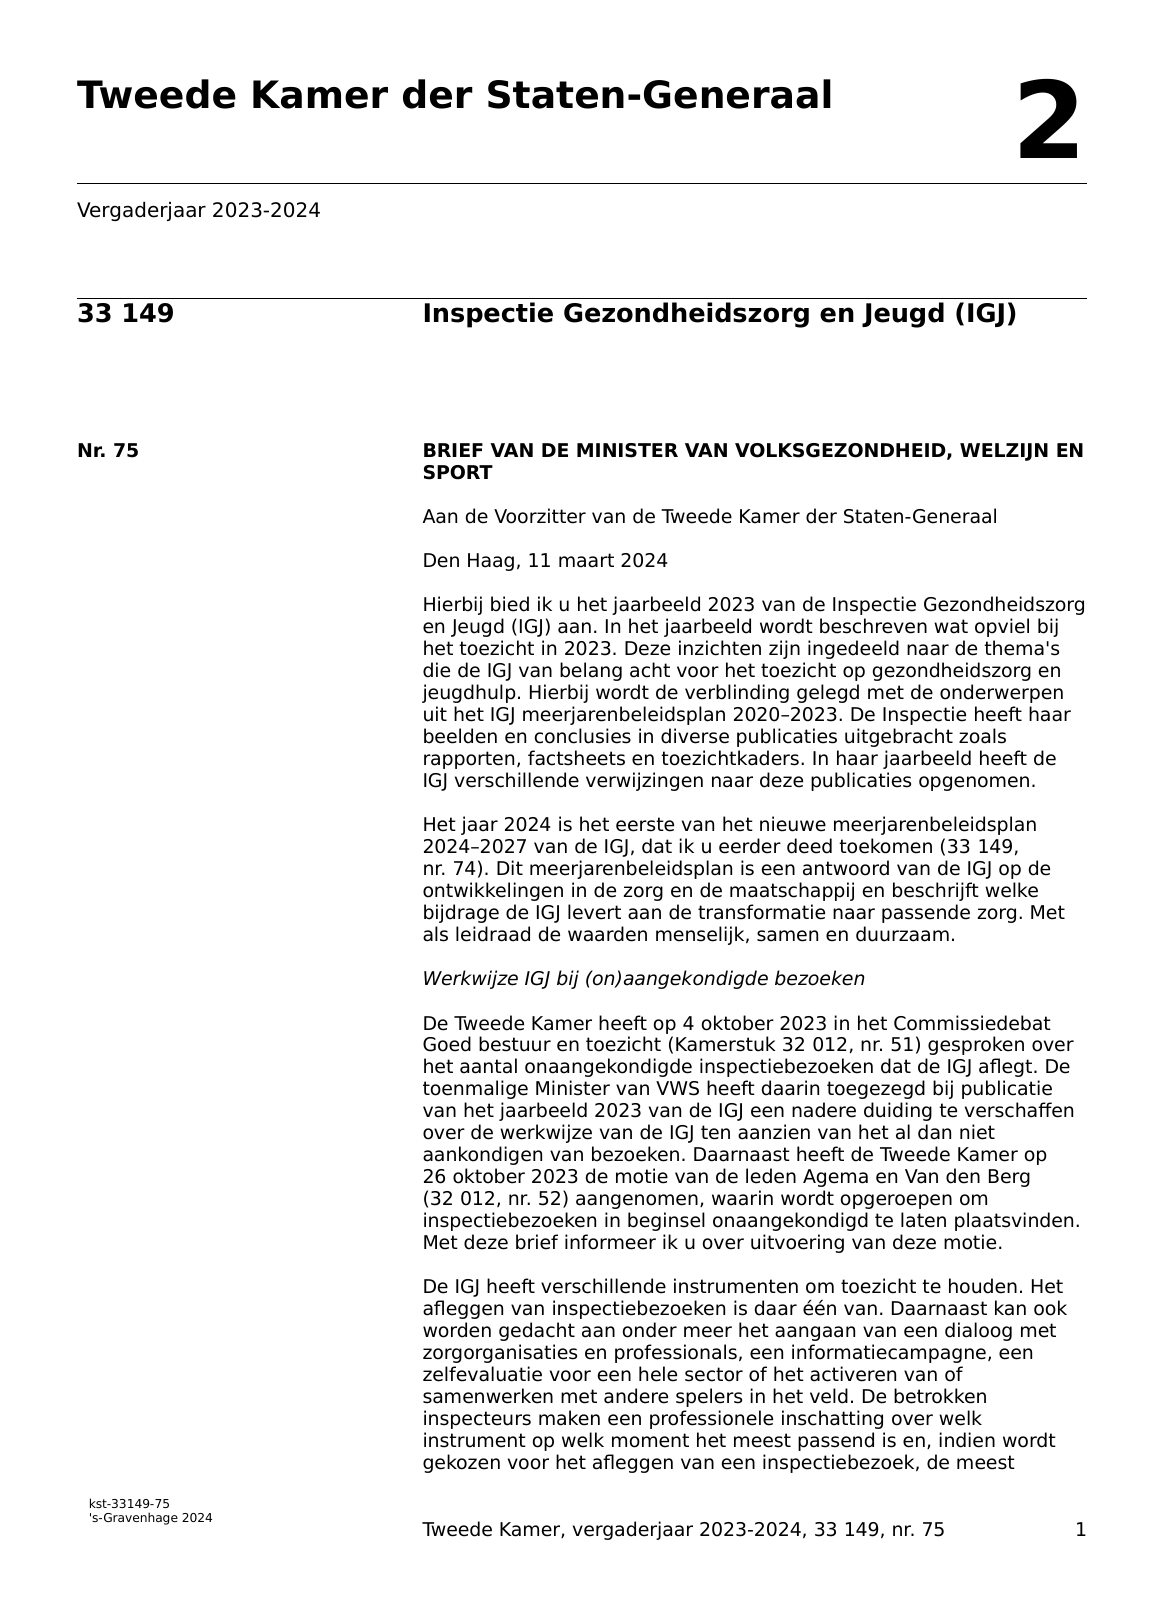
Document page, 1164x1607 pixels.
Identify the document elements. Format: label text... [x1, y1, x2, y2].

subtitle 33 149 Inspectie Gezondheidszorg en Jeugd (IGJ) [77, 299, 1087, 329]
subtitle Nr. 75 BRIEF VAN DE MINISTER VAN VOLKSGEZONDHEID, WELZIJN EN SPORT [77, 440, 1087, 484]
text kst-33149-75 [88, 1497, 323, 1511]
table_header Tweede Kamer der Staten-Generaal [77, 59, 886, 183]
text Den Haag, 11 maart 2024 [422, 550, 1087, 572]
text De IGJ heeft verschillende instrumenten om toezicht te houden. Het afleggen van inspectiebezoeken is daar één van. Daarnaast kan ook worden gedacht aan onder meer het aangaan van een dialoog met zorgorganisaties en professionals, een informatiecampagne, een zelfevaluatie voor een hele sector of het activeren van of samenwerken met andere spelers in het veld. De betrokken inspecteurs maken een professionele inschatting over welk instrument op welk moment het meest passend is en, indien wordt gekozen voor het afleggen van een inspectiebezoek, de meest [422, 1276, 1087, 1474]
text De Tweede Kamer heeft op 4 oktober 2023 in het Commissiedebat Goed bestuur en toezicht (Kamerstuk 32 012, nr. 51) gesproken over het aantal onaangekondigde inspectiebezoeken dat de IGJ aflegt. De toenmalige Minister van VWS heeft daarin toegezegd bij publicatie van het jaarbeeld 2023 van de IGJ een nadere duiding te verschaffen over de werkwijze van de IGJ ten aanzien van het al dan niet aankondigen van bezoeken. Daarnaast heeft de Tweede Kamer op 26 oktober 2023 de motie van de leden Agema en Van den Berg (32 012, nr. 52) aangenomen, waarin wordt opgeroepen om inspectiebezoeken in beginsel onaangekondigd te laten plaatsvinden. Met deze brief informeer ik u over uitvoering van deze motie. [422, 1012, 1087, 1254]
table_cell Vergaderjaar 2023-2024 [77, 184, 1087, 298]
table_header 2 [886, 59, 1087, 183]
text Hierbij bied ik u het jaarbeeld 2023 van de Inspectie Gezondheidszorg en Jeugd (IGJ) aan. In het jaarbeeld wordt beschreven wat opviel bij het toezicht in 2023. Deze inzichten zijn ingedeeld naar de thema's die de IGJ van belang acht voor het toezicht op gezondheidszorg en jeugdhulp. Hierbij wordt de verblinding gelegd met de onderwerpen uit het IGJ meerjarenbeleidsplan 2020–2023. De Inspectie heeft haar beelden en conclusies in diverse publicaties uitgebracht zoals rapporten, factsheets en toezichtkaders. In haar jaarbeeld heeft de IGJ verschillende verwijzingen naar deze publicaties opgenomen. [422, 594, 1087, 792]
text 's-Gravenhage 2024 [88, 1511, 323, 1525]
subtitle Werkwijze IGJ bij (on)aangekondigde bezoeken [422, 968, 1087, 990]
text Het jaar 2024 is het eerste van het nieuwe meerjarenbeleidsplan 2024–2027 van de IGJ, dat ik u eerder deed toekomen (33 149, nr. 74). Dit meerjarenbeleidsplan is een antwoord van de IGJ op de ontwikkelingen in de zorg en de maatschappij en beschrijft welke bijdrage de IGJ levert aan de transformatie naar passende zorg. Met als leidraad de waarden menselijk, samen en duurzaam. [422, 814, 1087, 946]
text Aan de Voorzitter van de Tweede Kamer der Staten-Generaal [422, 506, 1087, 528]
